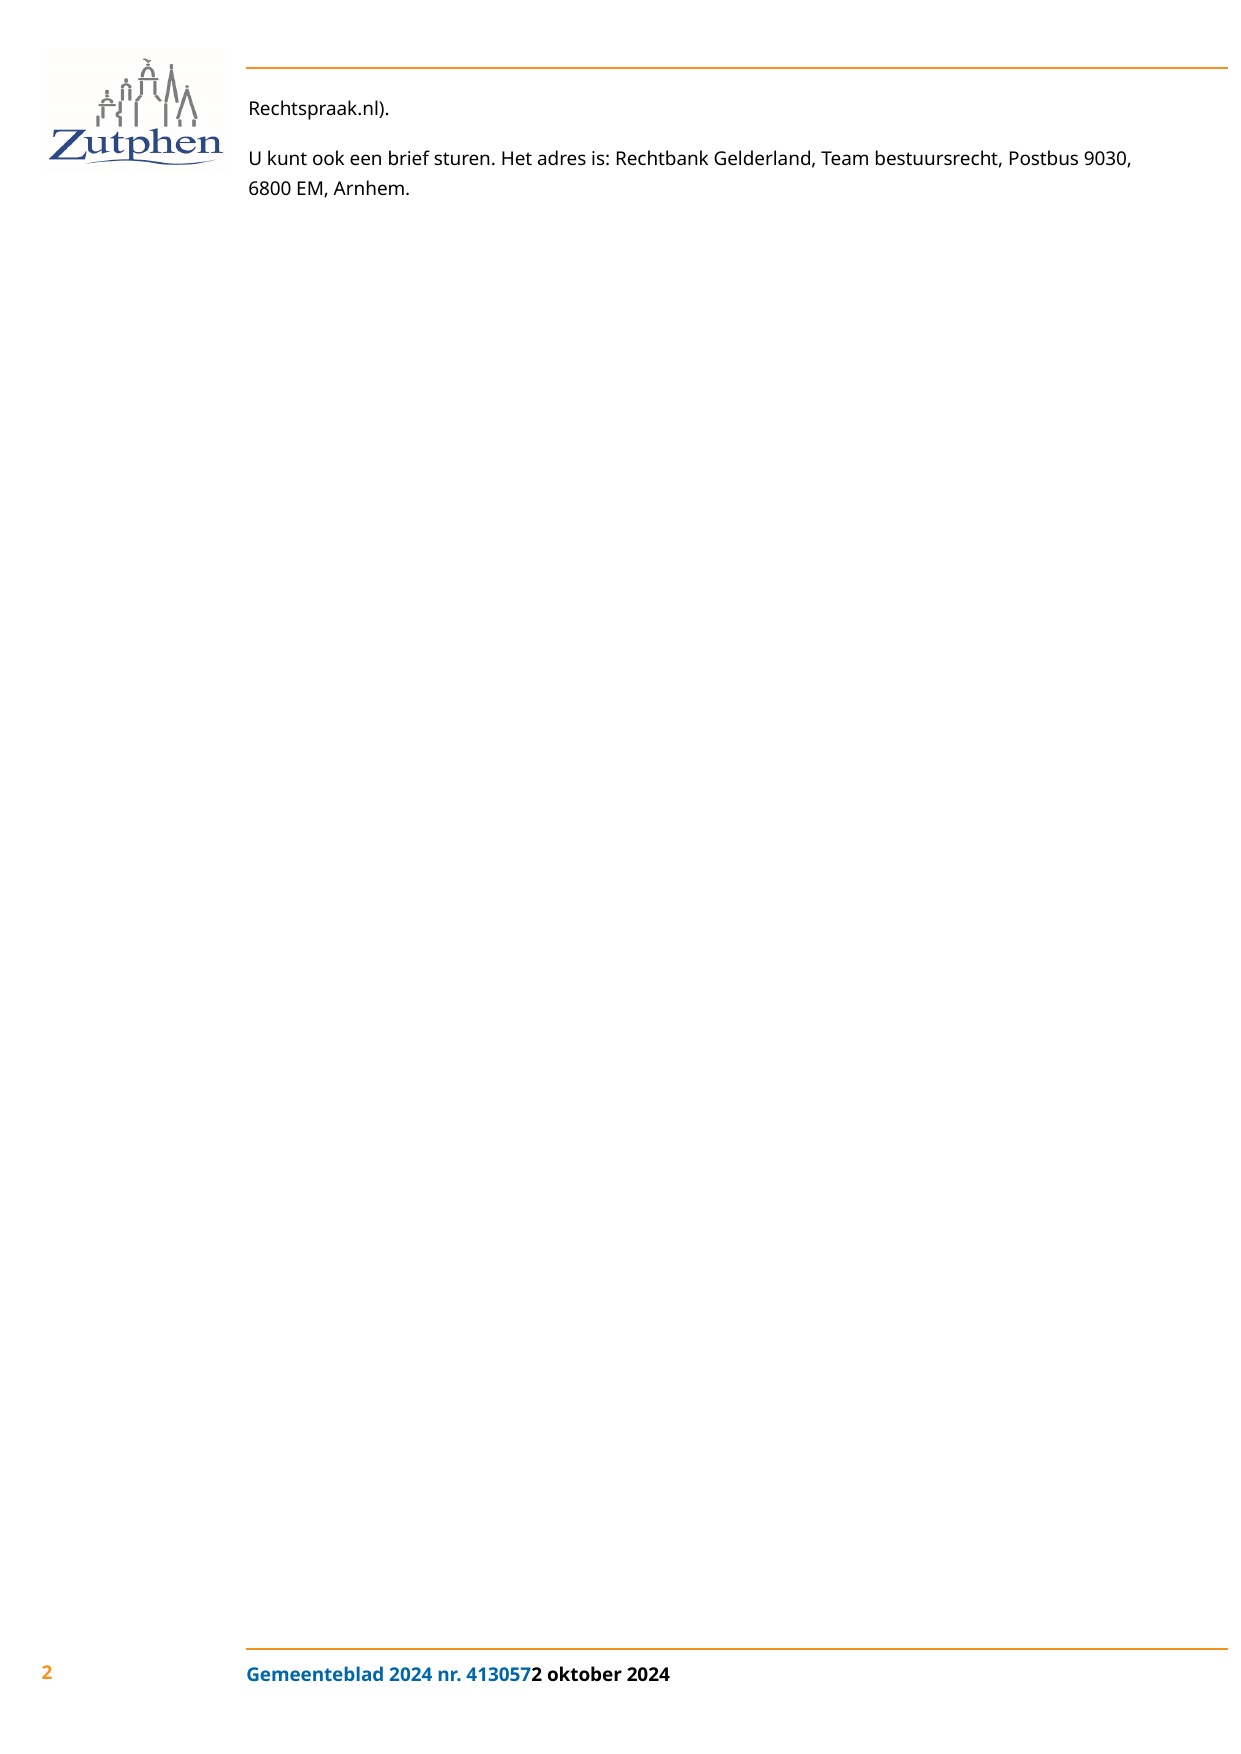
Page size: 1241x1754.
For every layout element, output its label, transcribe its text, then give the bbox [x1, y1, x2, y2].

text Rechtspraak.nl). [248, 95, 1152, 121]
text U kunt ook een brief sturen. Het adres is: Rechtbank Gelderland, Team bestuursrecht, Postbus 9030, 6800 EM, Arnhem. [248, 145, 1152, 201]
picture [41, 47, 231, 172]
